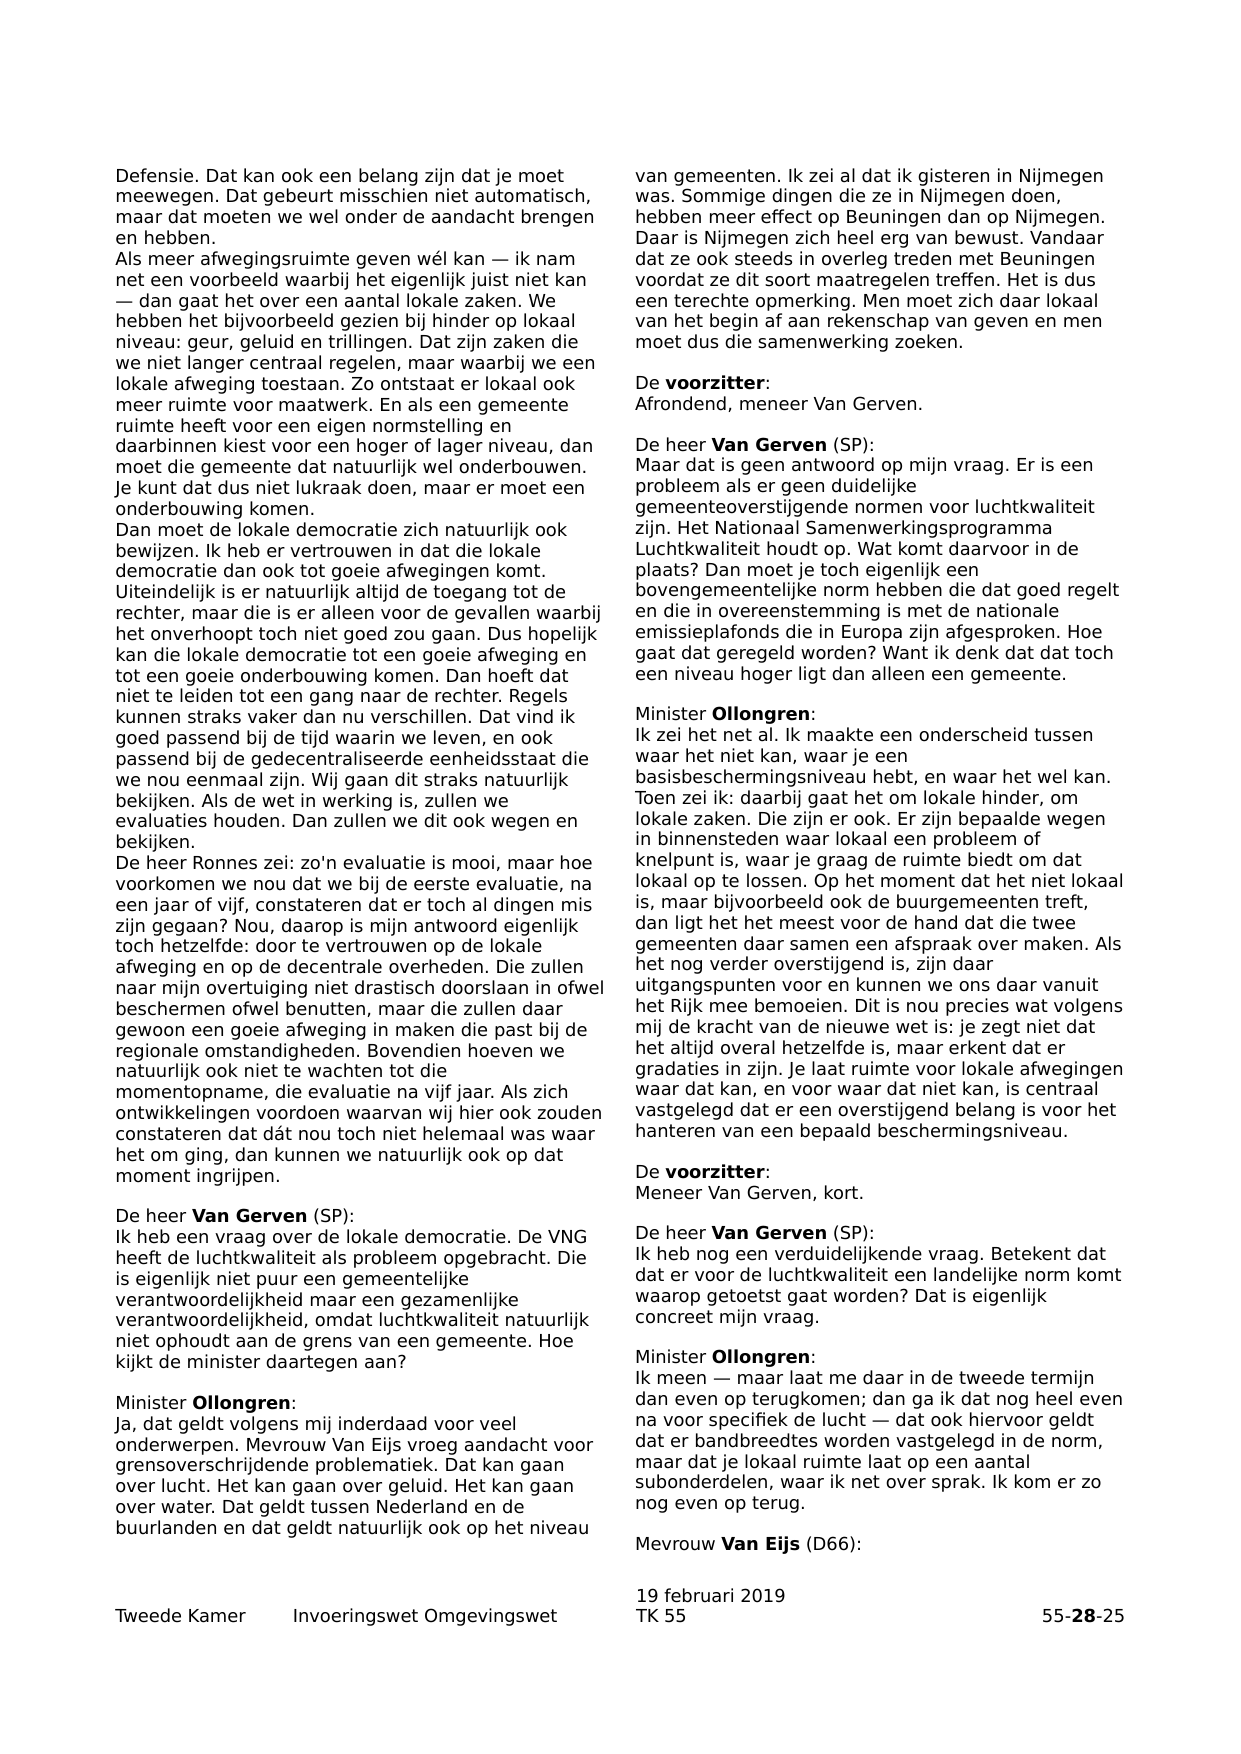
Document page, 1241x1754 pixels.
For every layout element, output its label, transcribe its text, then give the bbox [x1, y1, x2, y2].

text Ik zei het net al. Ik maakte een onderscheid tussen waar het niet kan, waar je een basisbeschermingsniveau hebt, en waar het wel kan. Toen zei ik: daarbij gaat het om lokale hinder, om lokale zaken. Die zijn er ook. Er zijn bepaalde wegen in binnensteden waar lokaal een probleem of knelpunt is, waar je graag de ruimte biedt om dat lokaal op te lossen. Op het moment dat het niet lokaal is, maar bijvoorbeeld ook de buurgemeenten treft, dan ligt het het meest voor de hand dat die twee gemeenten daar samen een afspraak over maken. Als het nog verder overstijgend is, zijn daar uitgangspunten voor en kunnen we ons daar vanuit het Rijk mee bemoeien. Dit is nou precies wat volgens mij de kracht van de nieuwe wet is: je zegt niet dat het altijd overal hetzelfde is, maar erkent dat er gradaties in zijn. Je laat ruimte voor lokale afwegingen waar dat kan, en voor waar dat niet kan, is centraal vastgelegd dat er een overstijgend belang is voor het hanteren van een bepaald beschermingsniveau. [635, 725, 1125, 1142]
text Minister Ollongren: [635, 1347, 1125, 1368]
text Minister Ollongren: [635, 704, 1125, 725]
text Defensie. Dat kan ook een belang zijn dat je moet meewegen. Dat gebeurt misschien niet automatisch, maar dat moeten we wel onder de aandacht brengen en hebben. [115, 165, 605, 249]
text Ik heb een vraag over de lokale democratie. De VNG heeft de luchtkwaliteit als probleem opgebracht. Die is eigenlijk niet puur een gemeentelijke verantwoordelijkheid maar een gezamenlijke verantwoordelijkheid, omdat luchtkwaliteit natuurlijk niet ophoudt aan de grens van een gemeente. Hoe kijkt de minister daartegen aan? [115, 1227, 605, 1373]
text De heer Van Gerven (SP): [635, 434, 1125, 455]
text Als meer afwegingsruimte geven wél kan — ik nam net een voorbeeld waarbij het eigenlijk juist niet kan — dan gaat het over een aantal lokale zaken. We hebben het bijvoorbeeld gezien bij hinder op lokaal niveau: geur, geluid en trillingen. Dat zijn zaken die we niet langer centraal regelen, maar waarbij we een lokale afweging toestaan. Zo ontstaat er lokaal ook meer ruimte voor maatwerk. En als een gemeente ruimte heeft voor een eigen normstelling en daarbinnen kiest voor een hoger of lager niveau, dan moet die gemeente dat natuurlijk wel onderbouwen. Je kunt dat dus niet lukraak doen, maar er moet een onderbouwing komen. [115, 249, 605, 519]
text Minister Ollongren: [115, 1393, 605, 1413]
text Ik meen — maar laat me daar in de tweede termijn dan even op terugkomen; dan ga ik dat nog heel even na voor specifiek de lucht — dat ook hiervoor geldt dat er bandbreedtes worden vastgelegd in de norm, maar dat je lokaal ruimte laat op een aantal subonderdelen, waar ik net over sprak. Ik kom er zo nog even op terug. [635, 1368, 1125, 1514]
text De voorzitter: [635, 373, 1125, 393]
text De heer Van Gerven (SP): [115, 1206, 605, 1227]
text van gemeenten. Ik zei al dat ik gisteren in Nijmegen was. Sommige dingen die ze in Nijmegen doen, hebben meer effect op Beuningen dan op Nijmegen. Daar is Nijmegen zich heel erg van bewust. Vandaar dat ze ook steeds in overleg treden met Beuningen voordat ze dit soort maatregelen treffen. Het is dus een terechte opmerking. Men moet zich daar lokaal van het begin af aan rekenschap van geven en men moet dus die samenwerking zoeken. [635, 165, 1125, 353]
text Ik heb nog een verduidelijkende vraag. Betekent dat dat er voor de luchtkwaliteit een landelijke norm komt waarop getoetst gaat worden? Dat is eigenlijk concreet mijn vraag. [635, 1244, 1125, 1327]
text De heer Ronnes zei: zo'n evaluatie is mooi, maar hoe voorkomen we nou dat we bij de eerste evaluatie, na een jaar of vijf, constateren dat er toch al dingen mis zijn gegaan? Nou, daarop is mijn antwoord eigenlijk toch hetzelfde: door te vertrouwen op de lokale afweging en op de decentrale overheden. Die zullen naar mijn overtuiging niet drastisch doorslaan in ofwel beschermen ofwel benutten, maar die zullen daar gewoon een goeie afweging in maken die past bij de regionale omstandigheden. Bovendien hoeven we natuurlijk ook niet te wachten tot die momentopname, die evaluatie na vijf jaar. Als zich ontwikkelingen voordoen waarvan wij hier ook zouden constateren dat dát nou toch niet helemaal was waar het om ging, dan kunnen we natuurlijk ook op dat moment ingrijpen. [115, 853, 605, 1186]
text Maar dat is geen antwoord op mijn vraag. Er is een probleem als er geen duidelijke gemeenteoverstijgende normen voor luchtkwaliteit zijn. Het Nationaal Samenwerkingsprogramma Luchtkwaliteit houdt op. Wat komt daarvoor in de plaats? Dan moet je toch eigenlijk een bovengemeentelijke norm hebben die dat goed regelt en die in overeenstemming is met de nationale emissieplafonds die in Europa zijn afgesproken. Hoe gaat dat geregeld worden? Want ik denk dat dat toch een niveau hoger ligt dan alleen een gemeente. [635, 455, 1125, 684]
text De voorzitter: [635, 1162, 1125, 1182]
text Afrondend, meneer Van Gerven. [635, 393, 1125, 414]
text Ja, dat geldt volgens mij inderdaad voor veel onderwerpen. Mevrouw Van Eijs vroeg aandacht voor grensoverschrijdende problematiek. Dat kan gaan over lucht. Het kan gaan over geluid. Het kan gaan over water. Dat geldt tussen Nederland en de buurlanden en dat geldt natuurlijk ook op het niveau [115, 1413, 605, 1538]
text Meneer Van Gerven, kort. [635, 1182, 1125, 1203]
text Mevrouw Van Eijs (D66): [635, 1534, 1125, 1554]
text Dan moet de lokale democratie zich natuurlijk ook bewijzen. Ik heb er vertrouwen in dat die lokale democratie dan ook tot goeie afwegingen komt. Uiteindelijk is er natuurlijk altijd de toegang tot de rechter, maar die is er alleen voor de gevallen waarbij het onverhoopt toch niet goed zou gaan. Dus hopelijk kan die lokale democratie tot een goeie afweging en tot een goeie onderbouwing komen. Dan hoeft dat niet te leiden tot een gang naar de rechter. Regels kunnen straks vaker dan nu verschillen. Dat vind ik goed passend bij de tijd waarin we leven, en ook passend bij de gedecentraliseerde eenheidsstaat die we nou eenmaal zijn. Wij gaan dit straks natuurlijk bekijken. Als de wet in werking is, zullen we evaluaties houden. Dan zullen we dit ook wegen en bekijken. [115, 519, 605, 853]
text De heer Van Gerven (SP): [635, 1223, 1125, 1244]
